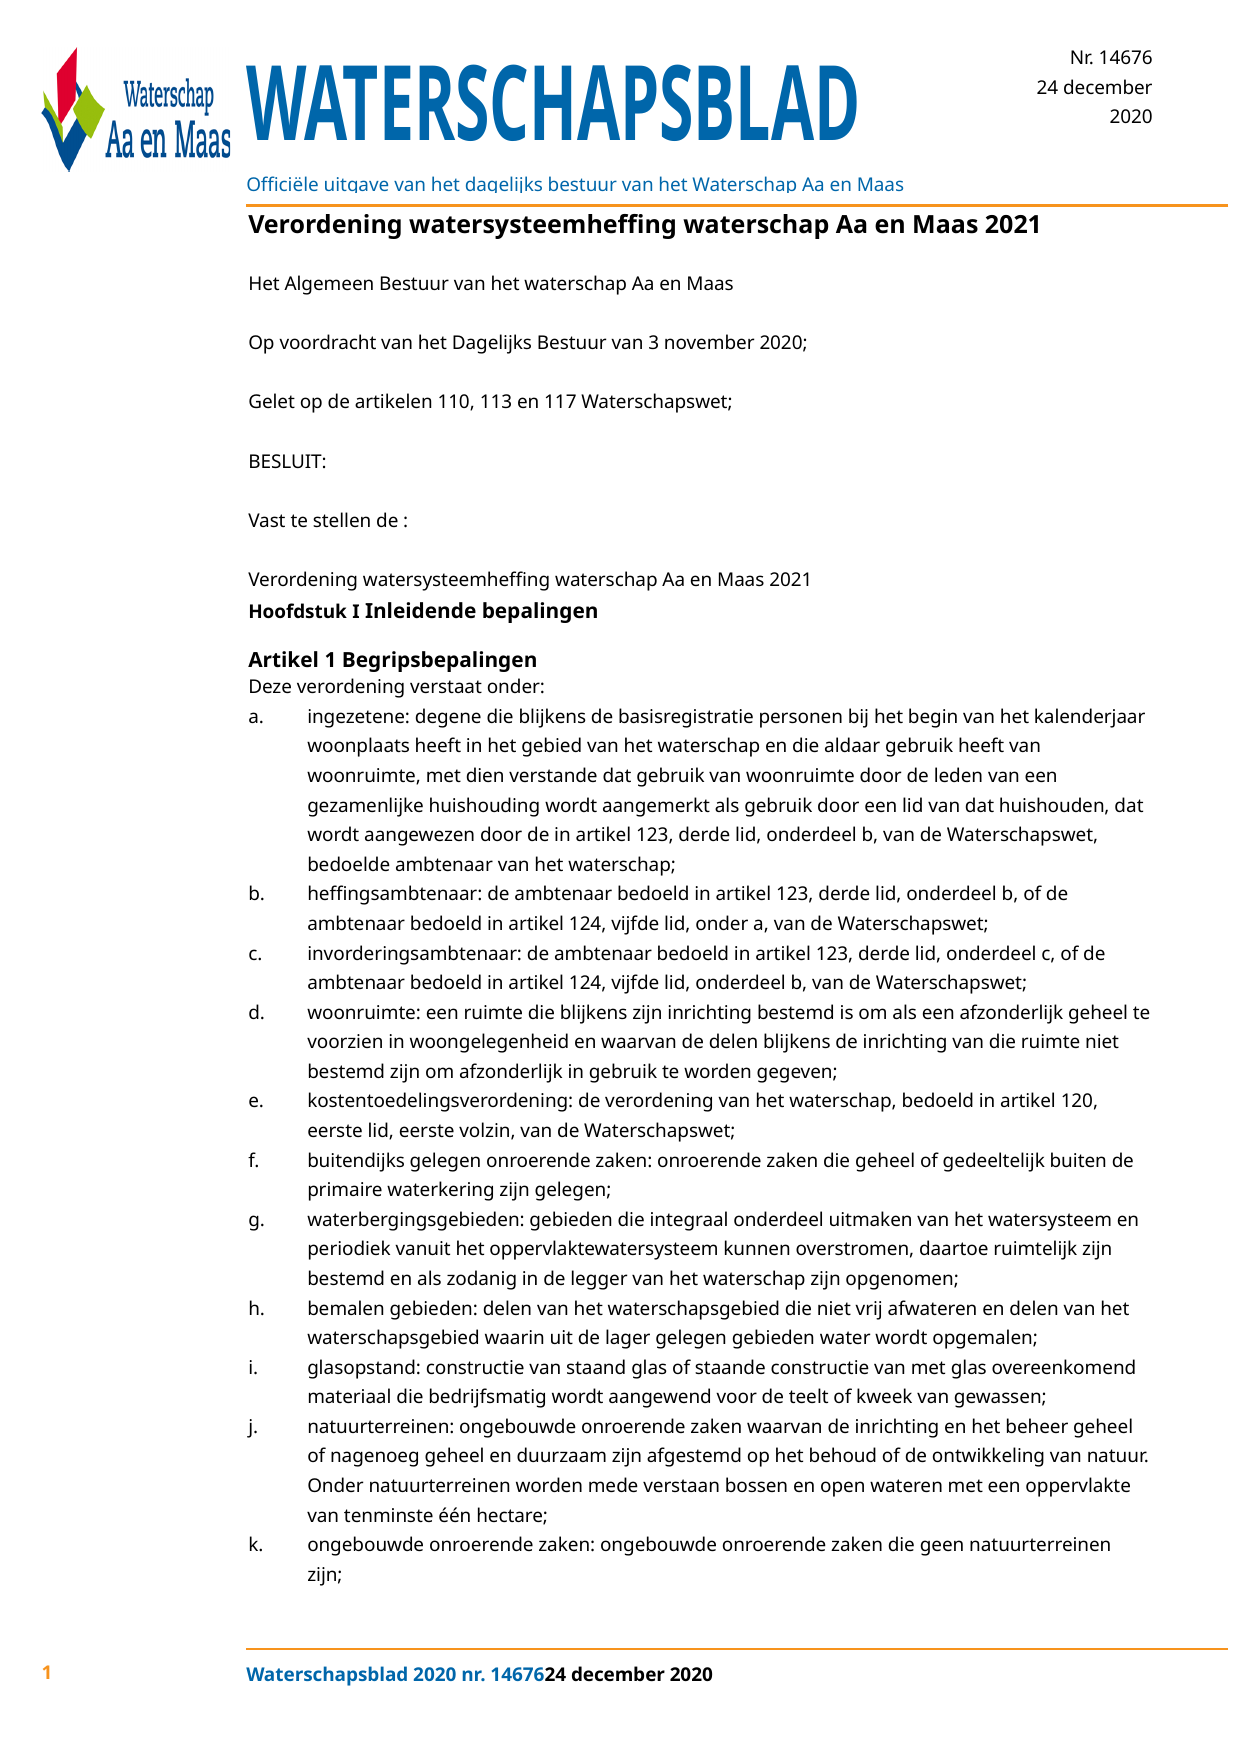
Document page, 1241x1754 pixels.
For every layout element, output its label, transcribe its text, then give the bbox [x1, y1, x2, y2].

text Verordening watersysteemheffing waterschap Aa en Maas 2021 [248, 566, 1152, 592]
list glasopstand: constructie van staand glas of staande constructie van met glas overeenkomend materiaal die bedrijfsmatig wordt aangewend voor de teelt of kweek van gewassen; [248, 1354, 1152, 1409]
text Hoofdstuk I Inleidende bepalingen [248, 596, 1152, 624]
list invorderingsambtenaar: de ambtenaar bedoeld in artikel 123, derde lid, onderdeel c, of de ambtenaar bedoeld in artikel 124, vijfde lid, onderdeel b, van de Waterschapswet; [248, 940, 1152, 995]
list ongebouwde onroerende zaken: ongebouwde onroerende zaken die geen natuurterreinen zijn; [248, 1531, 1152, 1587]
text Het Algemeen Bestuur van het waterschap Aa en Maas [248, 270, 1152, 296]
text Artikel 1 Begripsbepalingen [248, 645, 1152, 673]
text Deze verordening verstaat onder: [248, 673, 1152, 699]
list natuurterreinen: ongebouwde onroerende zaken waarvan de inrichting en het beheer geheel of nagenoeg geheel en duurzaam zijn afgestemd op het behoud of de ontwikkeling van natuur. Onder natuurterreinen worden mede verstaan bossen en open wateren met een oppervlakte van tenminste één hectare; [248, 1413, 1152, 1527]
list kostentoedelingsverordening: de verordening van het waterschap, bedoeld in artikel 120, eerste lid, eerste volzin, van de Waterschapswet; [248, 1088, 1152, 1143]
list bemalen gebieden: delen van het waterschapsgebied die niet vrij afwateren en delen van het waterschapsgebied waarin uit de lager gelegen gebieden water wordt opgemalen; [248, 1295, 1152, 1350]
list woonruimte: een ruimte die blijkens zijn inrichting bestemd is om als een afzonderlijk geheel te voorzien in woongelegenheid en waarvan de delen blijkens de inrichting van die ruimte niet bestemd zijn om afzonderlijk in gebruik te worden gegeven; [248, 999, 1152, 1084]
list ingezetene: degene die blijkens de basisregistratie personen bij het begin van het kalenderjaar woonplaats heeft in het gebied van het waterschap en die aldaar gebruik heeft van woonruimte, met dien verstande dat gebruik van woonruimte door de leden van een gezamenlijke huishouding wordt aangemerkt als gebruik door een lid van dat huishouden, dat wordt aangewezen door de in artikel 123, derde lid, onderdeel b, van de Waterschapswet, bedoelde ambtenaar van het waterschap; [248, 703, 1152, 877]
list waterbergingsgebieden: gebieden die integraal onderdeel uitmaken van het watersysteem en periodiek vanuit het oppervlaktewatersysteem kunnen overstromen, daartoe ruimtelijk zijn bestemd en als zodanig in de legger van het waterschap zijn opgenomen; [248, 1206, 1152, 1291]
text Gelet op de artikelen 110, 113 en 117 Waterschapswet; [248, 389, 1152, 414]
text Op voordracht van het Dagelijks Bestuur van 3 november 2020; [248, 329, 1152, 355]
text Vast te stellen de : [248, 507, 1152, 533]
picture [41, 47, 231, 172]
text Verordening watersysteemheffing waterschap Aa en Maas 2021 [248, 207, 1152, 241]
list buitendijks gelegen onroerende zaken: onroerende zaken die geheel of gedeeltelijk buiten de primaire waterkering zijn gelegen; [248, 1147, 1152, 1202]
text BESLUIT: [248, 448, 1152, 473]
list heffingsambtenaar: de ambtenaar bedoeld in artikel 123, derde lid, onderdeel b, of de ambtenaar bedoeld in artikel 124, vijfde lid, onder a, van de Waterschapswet; [248, 881, 1152, 936]
